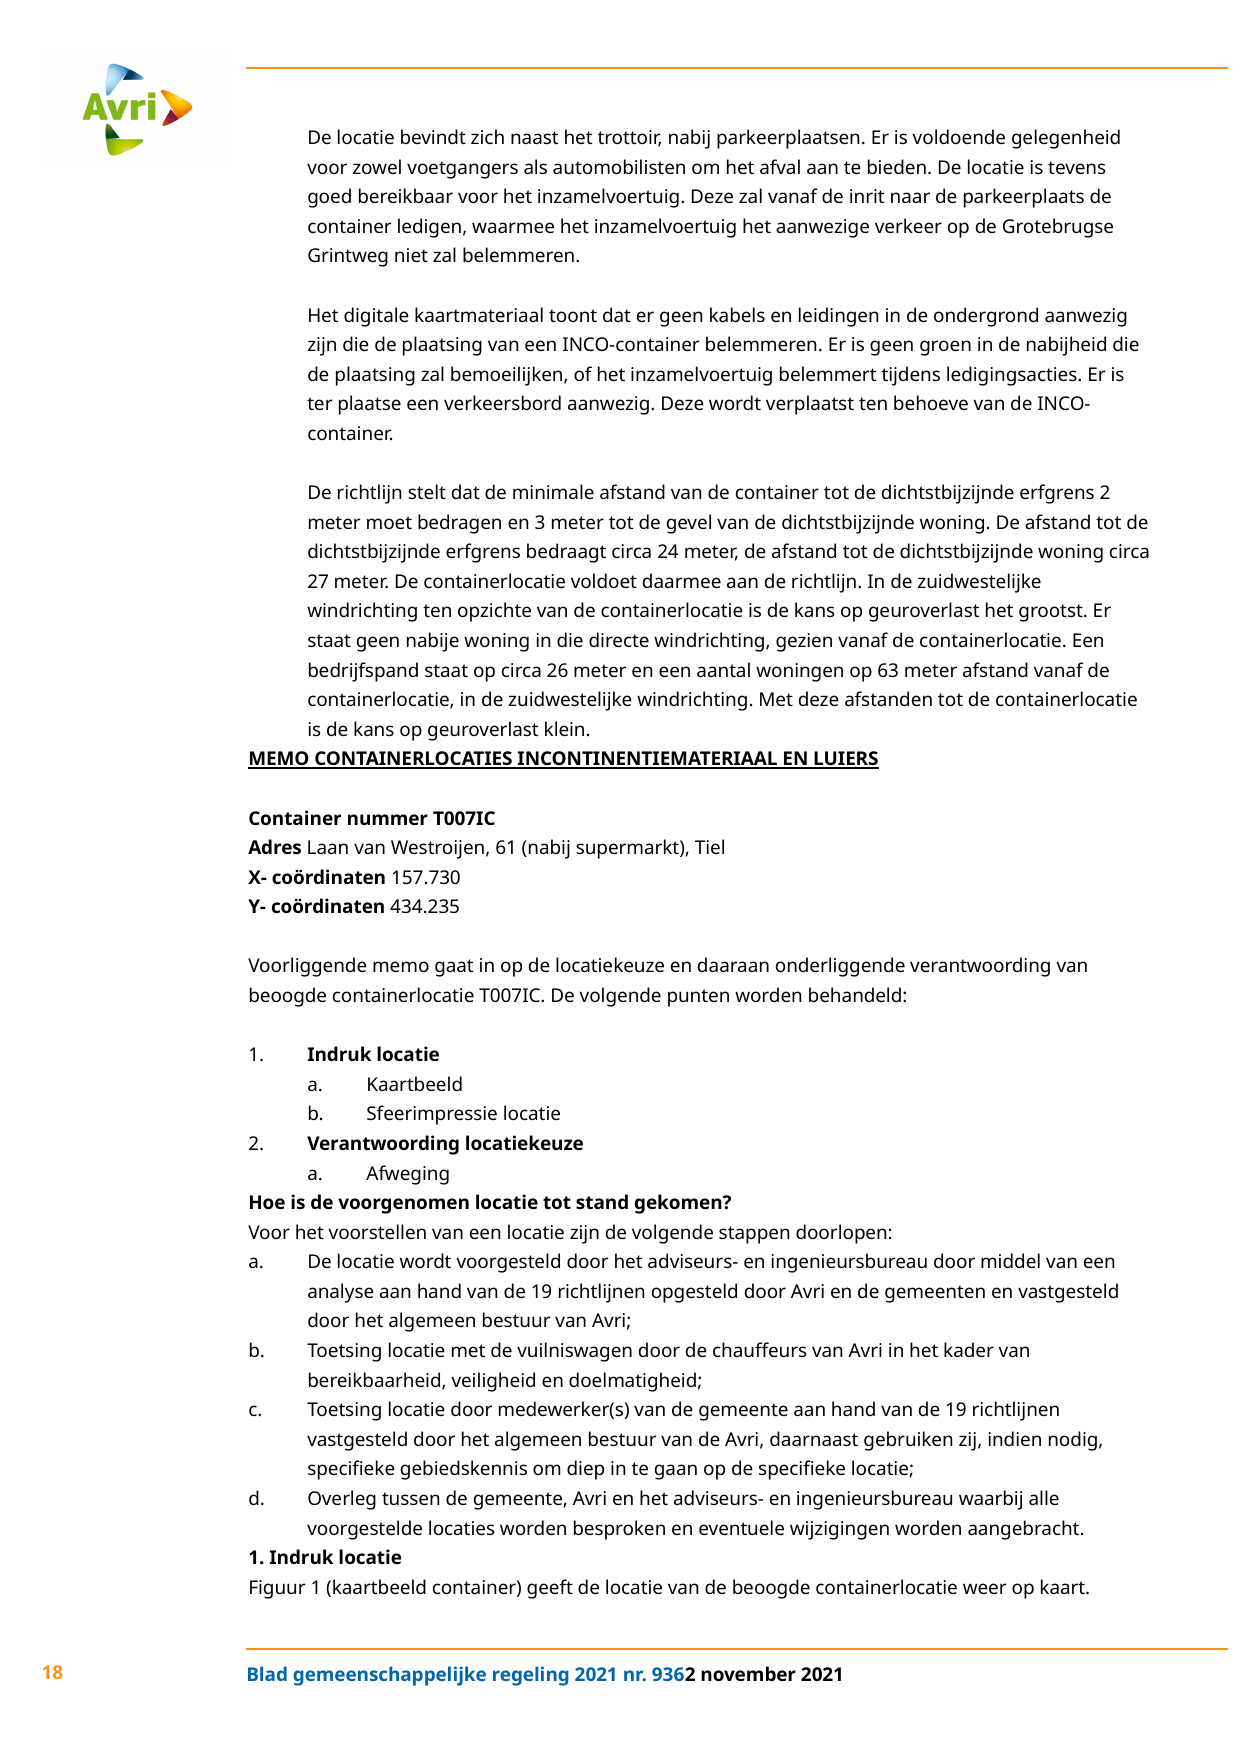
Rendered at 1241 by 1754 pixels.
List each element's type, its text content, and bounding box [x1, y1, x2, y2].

list Sfeerimpressie locatie [307, 1101, 1152, 1126]
text Voorliggende memo gaat in op de locatiekeuze en daaraan onderliggende verantwoording van beoogde containerlocatie T007IC. De volgende punten worden behandeld: [248, 953, 1152, 1008]
list Kaartbeeld [307, 1071, 1152, 1097]
text Figuur 1 (kaartbeeld container) geeft de locatie van de beoogde containerlocatie weer op kaart. [248, 1574, 1152, 1600]
list De locatie bevindt zich naast het trottoir, nabij parkeerplaatsen. Er is voldoende gelegenheid voor zowel voetgangers als automobilisten om het afval aan te bieden. De locatie is tevens goed bereikbaar voor het inzamelvoertuig. Deze zal vanaf de inrit naar de parkeerplaats de container ledigen, waarmee het inzamelvoertuig het aanwezige verkeer op de Grotebrugse Grintweg niet zal belemmeren. [248, 124, 1152, 268]
text 1. Indruk locatie [248, 1544, 1152, 1570]
text Container nummer T007IC [248, 805, 1152, 831]
list Verantwoording locatiekeuze [248, 1130, 1152, 1156]
text Y- coördinaten 434.235 [248, 893, 1152, 919]
list Het digitale kaartmateriaal toont dat er geen kabels en leidingen in de ondergrond aanwezig zijn die de plaatsing van een INCO-container belemmeren. Er is geen groen in de nabijheid die de plaatsing zal bemoeilijken, of het inzamelvoertuig belemmert tijdens ledigingsacties. Er is ter plaatse een verkeersbord aanwezig. Deze wordt verplaatst ten behoeve van de INCO-container. [248, 302, 1152, 446]
list Toetsing locatie door medewerker(s) van de gemeente aan hand van de 19 richtlijnen vastgesteld door het algemeen bestuur van de Avri, daarnaast gebruiken zij, indien nodig, specifieke gebiedskennis om diep in te gaan op de specifieke locatie; [248, 1396, 1152, 1481]
list Toetsing locatie met de vuilniswagen door de chauffeurs van Avri in het kader van bereikbaarheid, veiligheid en doelmatigheid; [248, 1337, 1152, 1393]
list Afweging [307, 1160, 1152, 1186]
text Hoe is de voorgenomen locatie tot stand gekomen? [248, 1189, 1152, 1215]
list De richtlijn stelt dat de minimale afstand van de container tot de dichtstbijzijnde erfgrens 2 meter moet bedragen en 3 meter tot de gevel van de dichtstbijzijnde woning. De afstand tot de dichtstbijzijnde erfgrens bedraagt circa 24 meter, de afstand tot de dichtstbijzijnde woning circa 27 meter. De containerlocatie voldoet daarmee aan de richtlijn. In de zuidwestelijke windrichting ten opzichte van de containerlocatie is de kans op geuroverlast het grootst. Er staat geen nabije woning in die directe windrichting, gezien vanaf de containerlocatie. Een bedrijfspand staat op circa 26 meter en een aantal woningen op 63 meter afstand vanaf de containerlocatie, in de zuidwestelijke windrichting. Met deze afstanden tot de containerlocatie is de kans op geuroverlast klein. [248, 479, 1152, 742]
list Indruk locatie [248, 1041, 1152, 1067]
text Adres Laan van Westroijen, 61 (nabij supermarkt), Tiel [248, 834, 1152, 860]
picture [41, 47, 231, 172]
list De locatie wordt voorgesteld door het adviseurs- en ingenieursbureau door middel van een analyse aan hand van de 19 richtlijnen opgesteld door Avri en de gemeenten en vastgesteld door het algemeen bestuur van Avri; [248, 1248, 1152, 1333]
list Overleg tussen de gemeente, Avri en het adviseurs- en ingenieursbureau waarbij alle voorgestelde locaties worden besproken en eventuele wijzigingen worden aangebracht. [248, 1485, 1152, 1541]
text Voor het voorstellen van een locatie zijn de volgende stappen doorlopen: [248, 1219, 1152, 1245]
text X- coördinaten 157.730 [248, 864, 1152, 890]
text MEMO CONTAINERLOCATIES INCONTINENTIEMATERIAAL EN LUIERS [248, 746, 1152, 771]
